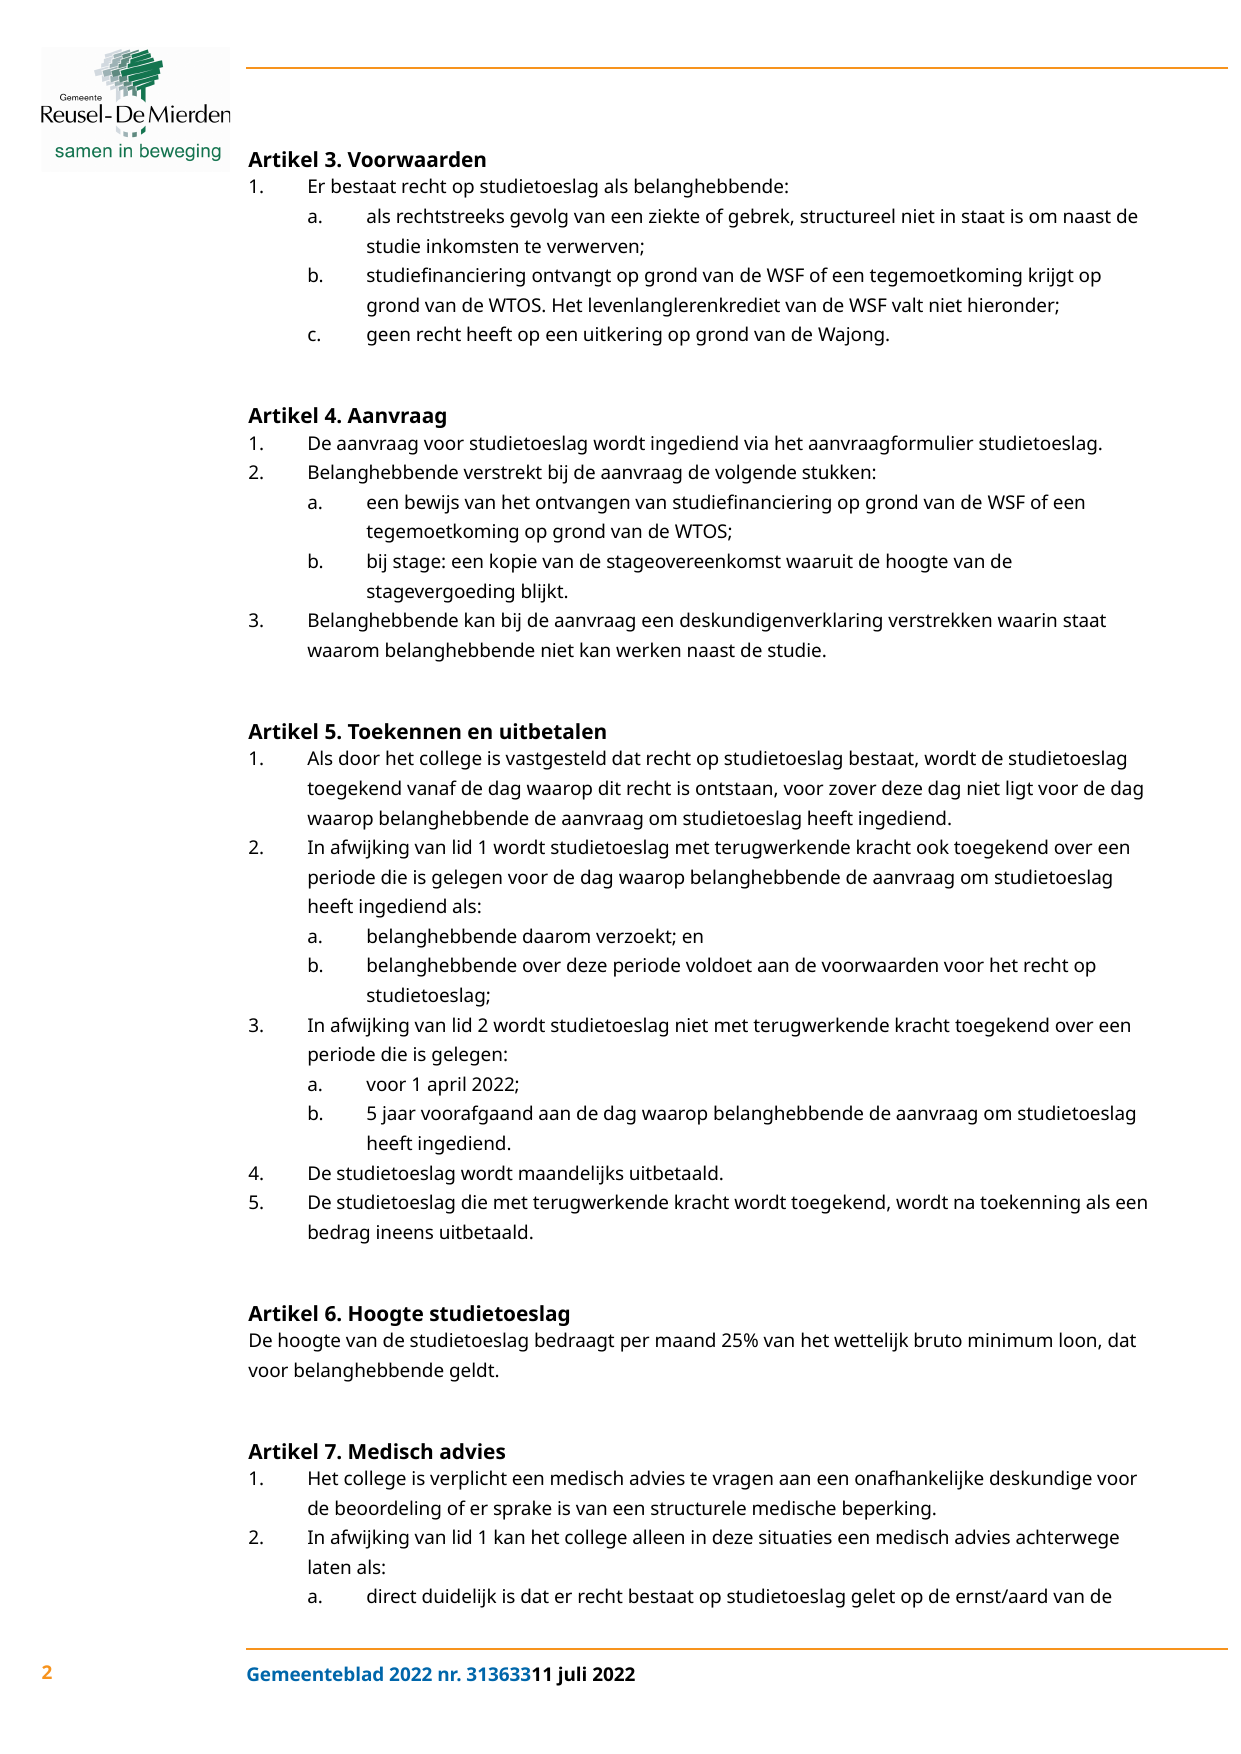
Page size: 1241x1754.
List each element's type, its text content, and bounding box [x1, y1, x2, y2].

list een bewijs van het ontvangen van studiefinanciering op grond van de WSF of een tegemoetkoming op grond van de WTOS; [307, 489, 1152, 544]
text Artikel 3. Voorwaarden [248, 145, 1152, 174]
list In afwijking van lid 2 wordt studietoeslag niet met terugwerkende kracht toegekend over een periode die is gelegen: [248, 1012, 1152, 1067]
list De studietoeslag die met terugwerkende kracht wordt toegekend, wordt na toekenning als een bedrag ineens uitbetaald. [248, 1189, 1152, 1244]
list voor 1 april 2022; [307, 1071, 1152, 1097]
text Artikel 7. Medisch advies [248, 1437, 1152, 1465]
picture [41, 47, 231, 172]
list als rechtstreeks gevolg van een ziekte of gebrek, structureel niet in staat is om naast de studie inkomsten te verwerven; [307, 203, 1152, 258]
list 5 jaar voorafgaand aan de dag waarop belanghebbende de aanvraag om studietoeslag heeft ingediend. [307, 1101, 1152, 1156]
list studiefinanciering ontvangt op grond van de WSF of een tegemoetkoming krijgt op grond van de WTOS. Het levenlanglerenkrediet van de WSF valt niet hieronder; [307, 262, 1152, 318]
list Als door het college is vastgesteld dat recht op studietoeslag bestaat, wordt de studietoeslag toegekend vanaf de dag waarop dit recht is ontstaan, voor zover deze dag niet ligt voor de dag waarop belanghebbende de aanvraag om studietoeslag heeft ingediend. [248, 746, 1152, 830]
list geen recht heeft op een uitkering op grond van de Wajong. [307, 322, 1152, 347]
list bij stage: een kopie van de stageovereenkomst waaruit de hoogte van de stagevergoeding blijkt. [307, 548, 1152, 604]
text Artikel 6. Hoogte studietoeslag [248, 1299, 1152, 1327]
list In afwijking van lid 1 kan het college alleen in deze situaties een medisch advies achterwege laten als: [248, 1524, 1152, 1580]
list In afwijking van lid 1 wordt studietoeslag met terugwerkende kracht ook toegekend over een periode die is gelegen voor de dag waarop belanghebbende de aanvraag om studietoeslag heeft ingediend als: [248, 834, 1152, 919]
text Artikel 4. Aanvraag [248, 402, 1152, 430]
list Belanghebbende kan bij de aanvraag een deskundigenverklaring verstrekken waarin staat waarom belanghebbende niet kan werken naast de studie. [248, 607, 1152, 663]
list Het college is verplicht een medisch advies te vragen aan een onafhankelijke deskundige voor de beoordeling of er sprake is van een structurele medische beperking. [248, 1465, 1152, 1521]
list direct duidelijk is dat er recht bestaat op studietoeslag gelet op de ernst/aard van de [307, 1584, 1152, 1609]
list Belanghebbende verstrekt bij de aanvraag de volgende stukken: [248, 459, 1152, 485]
list De studietoeslag wordt maandelijks uitbetaald. [248, 1160, 1152, 1185]
text Artikel 5. Toekennen en uitbetalen [248, 717, 1152, 746]
list belanghebbende over deze periode voldoet aan de voorwaarden voor het recht op studietoeslag; [307, 953, 1152, 1008]
text De hoogte van de studietoeslag bedraagt per maand 25% van het wettelijk bruto minimum loon, dat voor belanghebbende geldt. [248, 1327, 1152, 1383]
list belanghebbende daarom verzoekt; en [307, 923, 1152, 949]
list Er bestaat recht op studietoeslag als belanghebbende: [248, 174, 1152, 199]
list De aanvraag voor studietoeslag wordt ingediend via het aanvraagformulier studietoeslag. [248, 430, 1152, 456]
